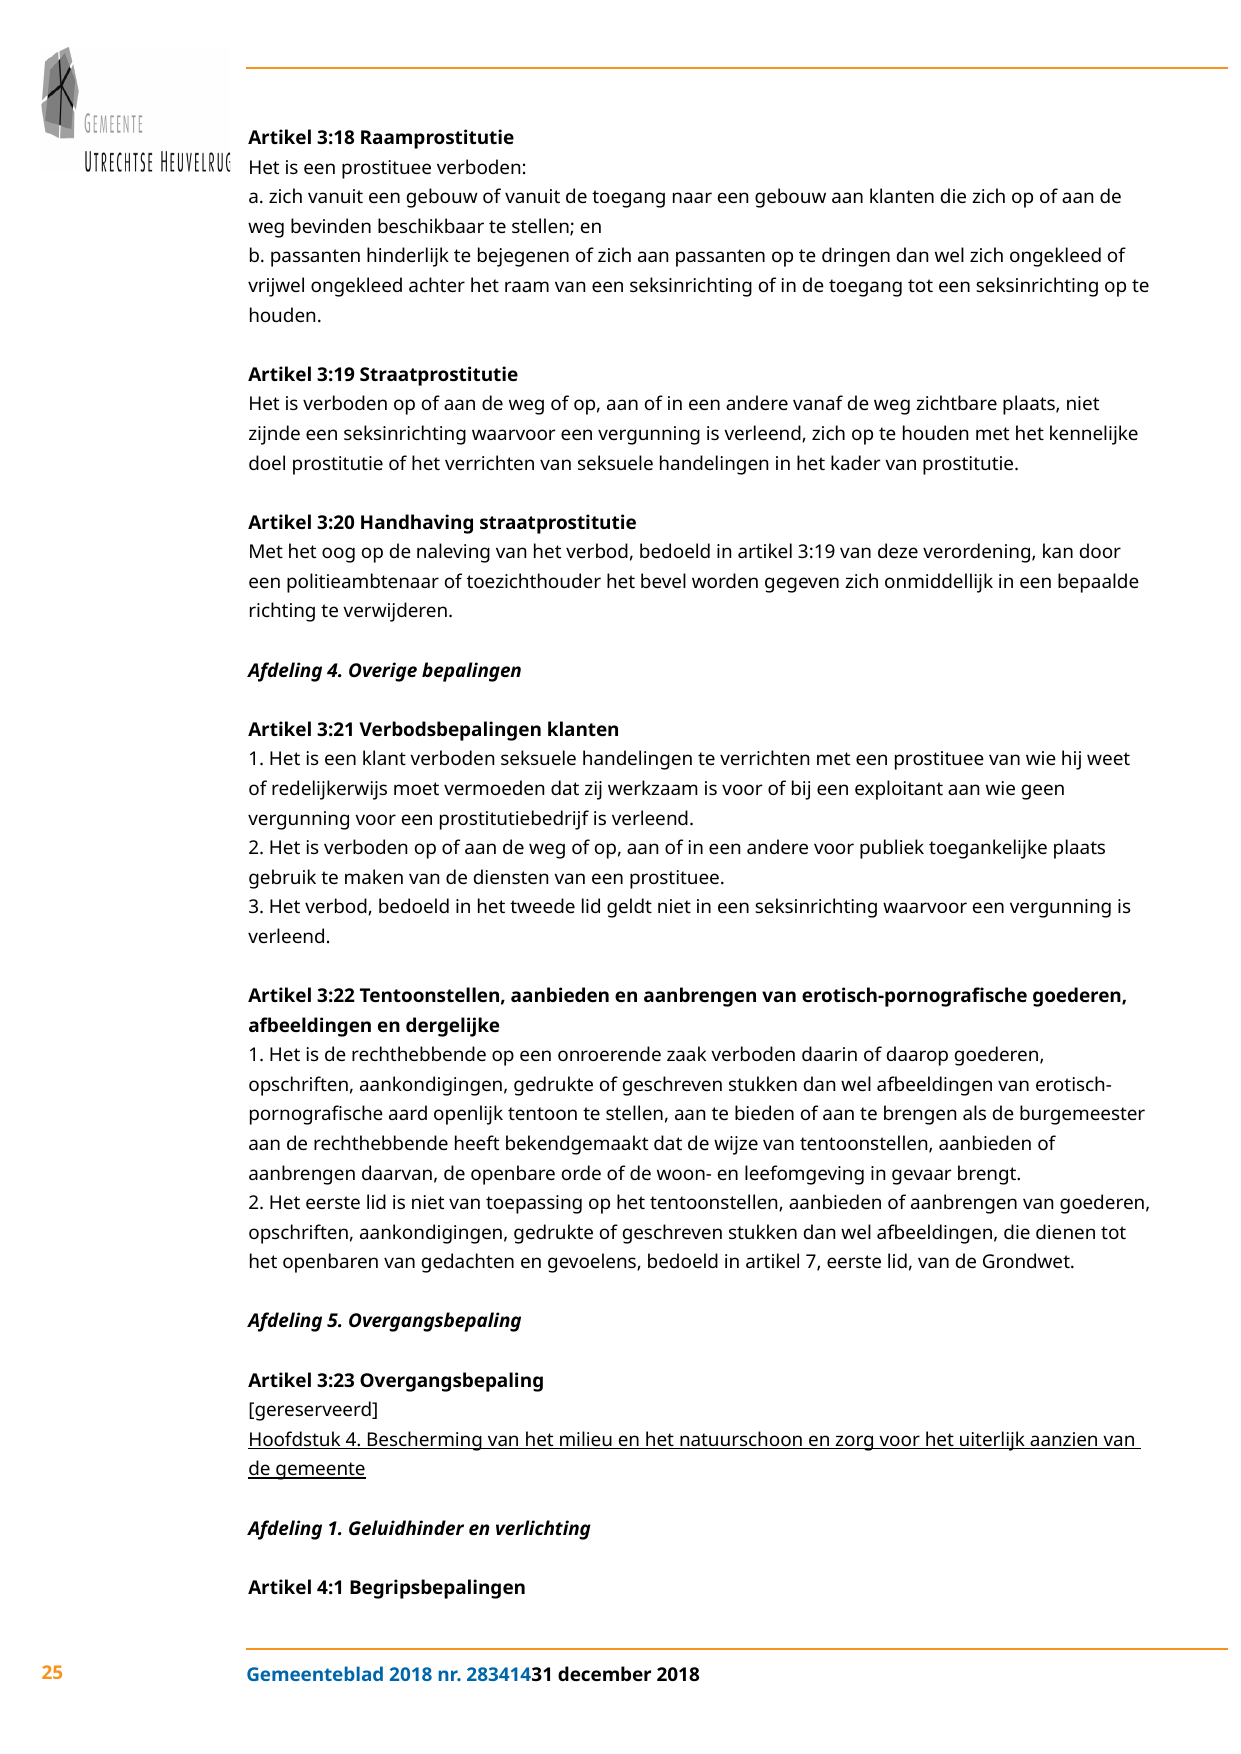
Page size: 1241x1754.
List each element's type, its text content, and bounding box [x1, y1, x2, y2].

text Hoofdstuk 4. Bescherming van het milieu en het natuurschoon en zorg voor het uiterlijk aanzien van de gemeente [248, 1426, 1152, 1481]
text [gereserveerd] [248, 1396, 1152, 1422]
text Artikel 3:23 Overgangsbepaling [248, 1367, 1152, 1393]
text Het is een prostituee verboden: [248, 154, 1152, 180]
text 1. Het is de rechthebbende op een onroerende zaak verboden daarin of daarop goederen, opschriften, aankondigingen, gedrukte of geschreven stukken dan wel afbeeldingen van erotisch-pornografische aard openlijk tentoon te stellen, aan te bieden of aan te brengen als de burgemeester aan de rechthebbende heeft bekendgemaakt dat de wijze van tentoonstellen, aanbieden of aanbrengen daarvan, de openbare orde of de woon- en leefomgeving in gevaar brengt. [248, 1041, 1152, 1186]
text b. passanten hinderlijk te bejegenen of zich aan passanten op te dringen dan wel zich ongekleed of vrijwel ongekleed achter het raam van een seksinrichting of in de toegang tot een seksinrichting op te houden. [248, 243, 1152, 328]
text Afdeling 1. Geluidhinder en verlichting [248, 1515, 1152, 1541]
text a. zich vanuit een gebouw of vanuit de toegang naar een gebouw aan klanten die zich op of aan de weg bevinden beschikbaar te stellen; en [248, 183, 1152, 239]
text Artikel 3:20 Handhaving straatprostitutie [248, 509, 1152, 535]
text Met het oog op de naleving van het verbod, bedoeld in artikel 3:19 van deze verordening, kan door een politieambtenaar of toezichthouder het bevel worden gegeven zich onmiddellijk in een bepaalde richting te verwijderen. [248, 538, 1152, 623]
text 2. Het eerste lid is niet van toepassing op het tentoonstellen, aanbieden of aanbrengen van goederen, opschriften, aankondigingen, gedrukte of geschreven stukken dan wel afbeeldingen, die dienen tot het openbaren van gedachten en gevoelens, bedoeld in artikel 7, eerste lid, van de Grondwet. [248, 1189, 1152, 1274]
text Artikel 4:1 Begripsbepalingen [248, 1574, 1152, 1600]
text Artikel 3:22 Tentoonstellen, aanbieden en aanbrengen van erotisch-pornografische goederen, afbeeldingen en dergelijke [248, 982, 1152, 1038]
text Afdeling 5. Overgangsbepaling [248, 1308, 1152, 1333]
text 3. Het verbod, bedoeld in het tweede lid geldt niet in een seksinrichting waarvoor een vergunning is verleend. [248, 893, 1152, 949]
text 1. Het is een klant verboden seksuele handelingen te verrichten met een prostituee van wie hij weet of redelijkerwijs moet vermoeden dat zij werkzaam is voor of bij een exploitant aan wie geen vergunning voor een prostitutiebedrijf is verleend. [248, 746, 1152, 831]
text Afdeling 4. Overige bepalingen [248, 657, 1152, 683]
text Artikel 3:19 Straatprostitutie [248, 361, 1152, 387]
text 2. Het is verboden op of aan de weg of op, aan of in een andere voor publiek toegankelijke plaats gebruik te maken van de diensten van een prostituee. [248, 834, 1152, 890]
text Artikel 3:21 Verbodsbepalingen klanten [248, 716, 1152, 742]
text Het is verboden op of aan de weg of op, aan of in een andere vanaf de weg zichtbare plaats, niet zijnde een seksinrichting waarvoor een vergunning is verleend, zich op te houden met het kennelijke doel prostitutie of het verrichten van seksuele handelingen in het kader van prostitutie. [248, 391, 1152, 476]
picture [41, 47, 231, 172]
text Artikel 3:18 Raamprostitutie [248, 124, 1152, 150]
